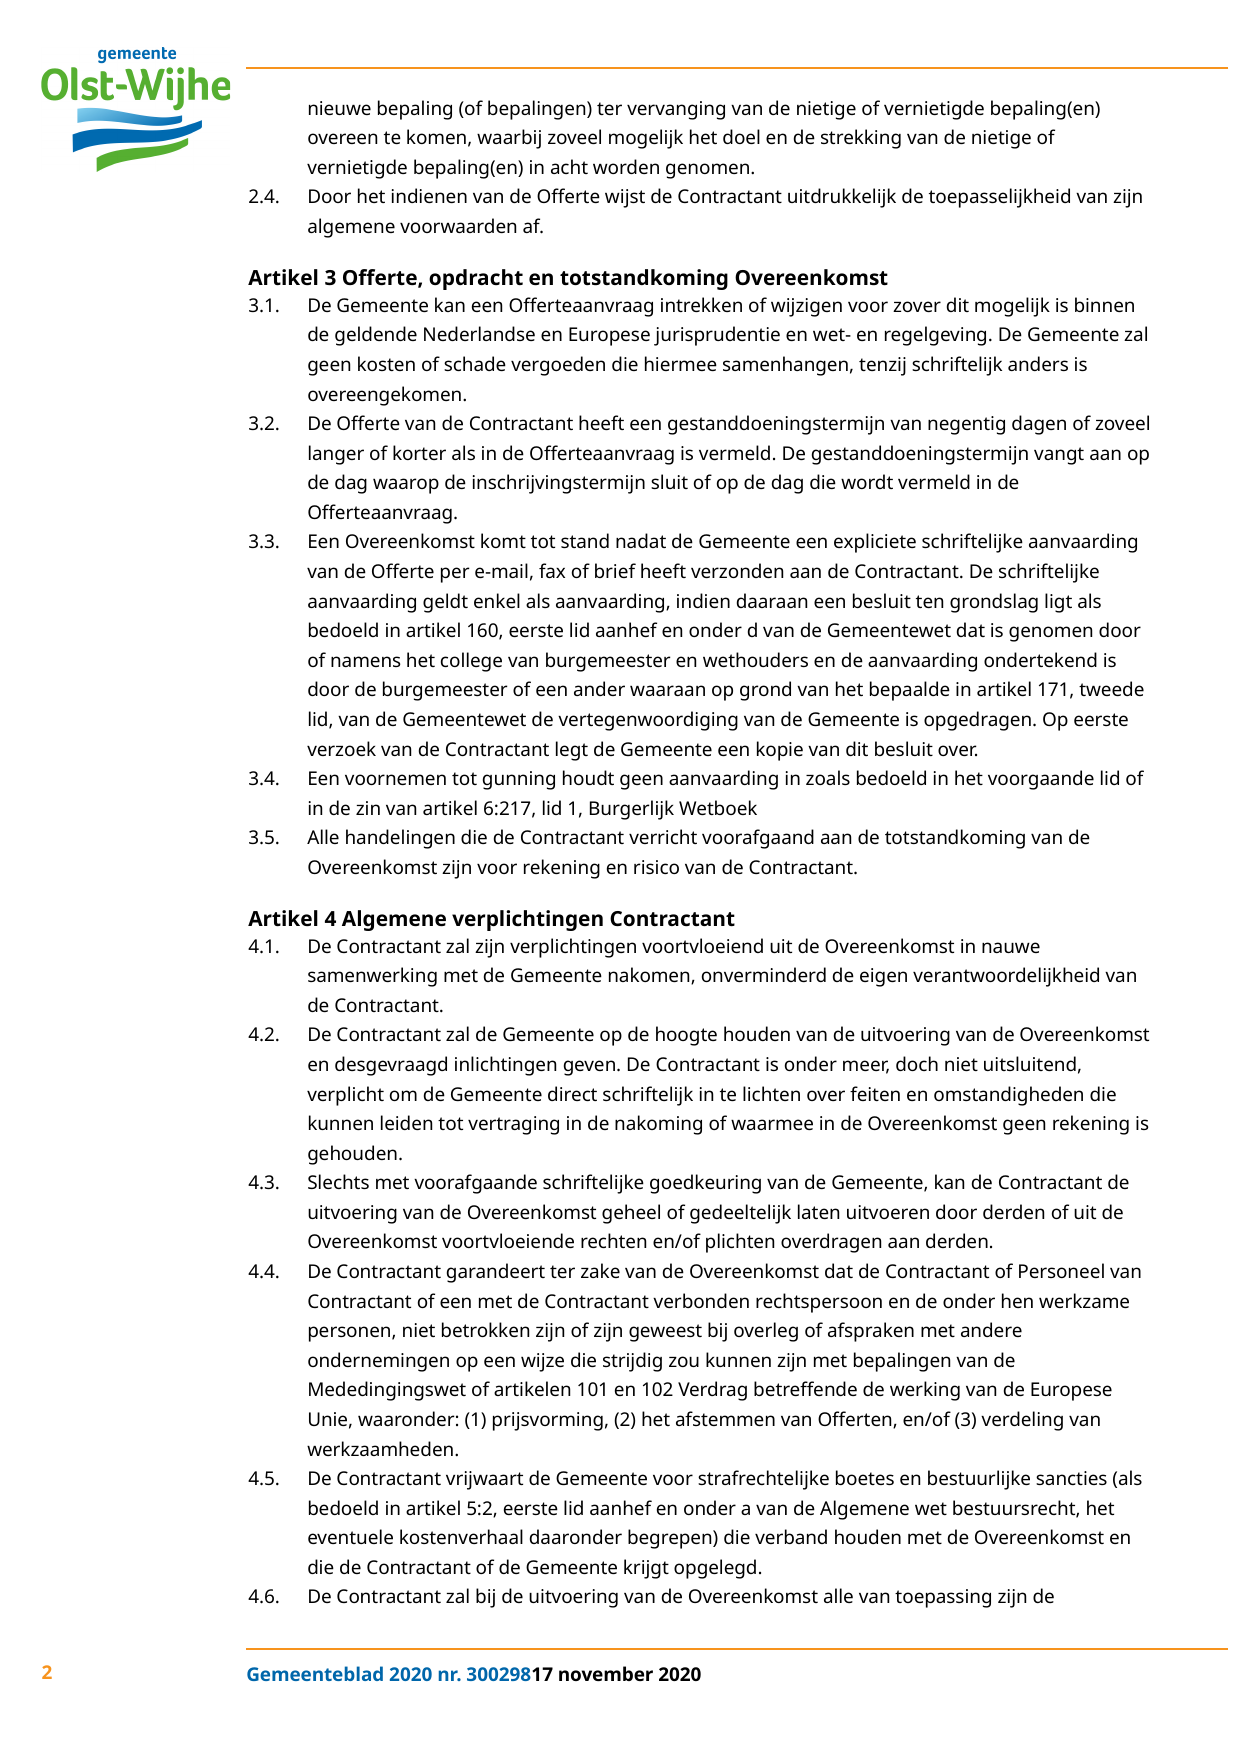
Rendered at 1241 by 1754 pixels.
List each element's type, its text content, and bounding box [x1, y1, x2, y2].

list Alle handelingen die de Contractant verricht voorafgaand aan de totstandkoming van de Overeenkomst zijn voor rekening en risico van de Contractant. [248, 824, 1152, 880]
list Een Overeenkomst komt tot stand nadat de Gemeente een expliciete schriftelijke aanvaarding van de Offerte per e-mail, fax of brief heeft verzonden aan de Contractant. De schriftelijke aanvaarding geldt enkel als aanvaarding, indien daaraan een besluit ten grondslag ligt als bedoeld in artikel 160, eerste lid aanhef en onder d van de Gemeentewet dat is genomen door of namens het college van burgemeester en wethouders en de aanvaarding ondertekend is door de burgemeester of een ander waaraan op grond van het bepaalde in artikel 171, tweede lid, van de Gemeentewet de vertegenwoordiging van de Gemeente is opgedragen. Op eerste verzoek van de Contractant legt de Gemeente een kopie van dit besluit over. [248, 529, 1152, 761]
list Door het indienen van de Offerte wijst de Contractant uitdrukkelijk de toepasselijkheid van zijn algemene voorwaarden af. [248, 183, 1152, 239]
list nieuwe bepaling (of bepalingen) ter vervanging van de nietige of vernietigde bepaling(en) overeen te komen, waarbij zoveel mogelijk het doel en de strekking van de nietige of vernietigde bepaling(en) in acht worden genomen. [248, 95, 1152, 180]
list De Contractant zal bij de uitvoering van de Overeenkomst alle van toepassing zijn de [248, 1584, 1152, 1609]
list De Gemeente kan een Offerteaanvraag intrekken of wijzigen voor zover dit mogelijk is binnen de geldende Nederlandse en Europese jurisprudentie en wet- en regelgeving. De Gemeente zal geen kosten of schade vergoeden die hiermee samenhangen, tenzij schriftelijk anders is overeengekomen. [248, 292, 1152, 406]
list Slechts met voorafgaande schriftelijke goedkeuring van de Gemeente, kan de Contractant de uitvoering van de Overeenkomst geheel of gedeeltelijk laten uitvoeren door derden of uit de Overeenkomst voortvloeiende rechten en/of plichten overdragen aan derden. [248, 1169, 1152, 1254]
list De Contractant zal de Gemeente op de hoogte houden van de uitvoering van de Overeenkomst en desgevraagd inlichtingen geven. De Contractant is onder meer, doch niet uitsluitend, verplicht om de Gemeente direct schriftelijk in te lichten over feiten en omstandigheden die kunnen leiden tot vertraging in de nakoming of waarmee in de Overeenkomst geen rekening is gehouden. [248, 1022, 1152, 1166]
text Artikel 3 Offerte, opdracht en totstandkoming Overeenkomst [248, 263, 1152, 292]
list Een voornemen tot gunning houdt geen aanvaarding in zoals bedoeld in het voorgaande lid of in de zin van artikel 6:217, lid 1, Burgerlijk Wetboek [248, 765, 1152, 821]
list De Contractant vrijwaart de Gemeente voor strafrechtelijke boetes en bestuurlijke sancties (als bedoeld in artikel 5:2, eerste lid aanhef en onder a van de Algemene wet bestuursrecht, het eventuele kostenverhaal daaronder begrepen) die verband houden met de Overeenkomst en die de Contractant of de Gemeente krijgt opgelegd. [248, 1465, 1152, 1580]
list De Offerte van de Contractant heeft een gestanddoeningstermijn van negentig dagen of zoveel langer of korter als in de Offerteaanvraag is vermeld. De gestanddoeningstermijn vangt aan op de dag waarop de inschrijvingstermijn sluit of op de dag die wordt vermeld in de Offerteaanvraag. [248, 410, 1152, 525]
list De Contractant zal zijn verplichtingen voortvloeiend uit de Overeenkomst in nauwe samenwerking met de Gemeente nakomen, onverminderd de eigen verantwoordelijkheid van de Contractant. [248, 933, 1152, 1018]
list De Contractant garandeert ter zake van de Overeenkomst dat de Contractant of Personeel van Contractant of een met de Contractant verbonden rechtspersoon en de onder hen werkzame personen, niet betrokken zijn of zijn geweest bij overleg of afspraken met andere ondernemingen op een wijze die strijdig zou kunnen zijn met bepalingen van de Mededingingswet of artikelen 101 en 102 Verdrag betreffende de werking van de Europese Unie, waaronder: (1) prijsvorming, (2) het afstemmen van Offerten, en/of (3) verdeling van werkzaamheden. [248, 1258, 1152, 1462]
picture [41, 47, 231, 172]
text Artikel 4 Algemene verplichtingen Contractant [248, 904, 1152, 933]
